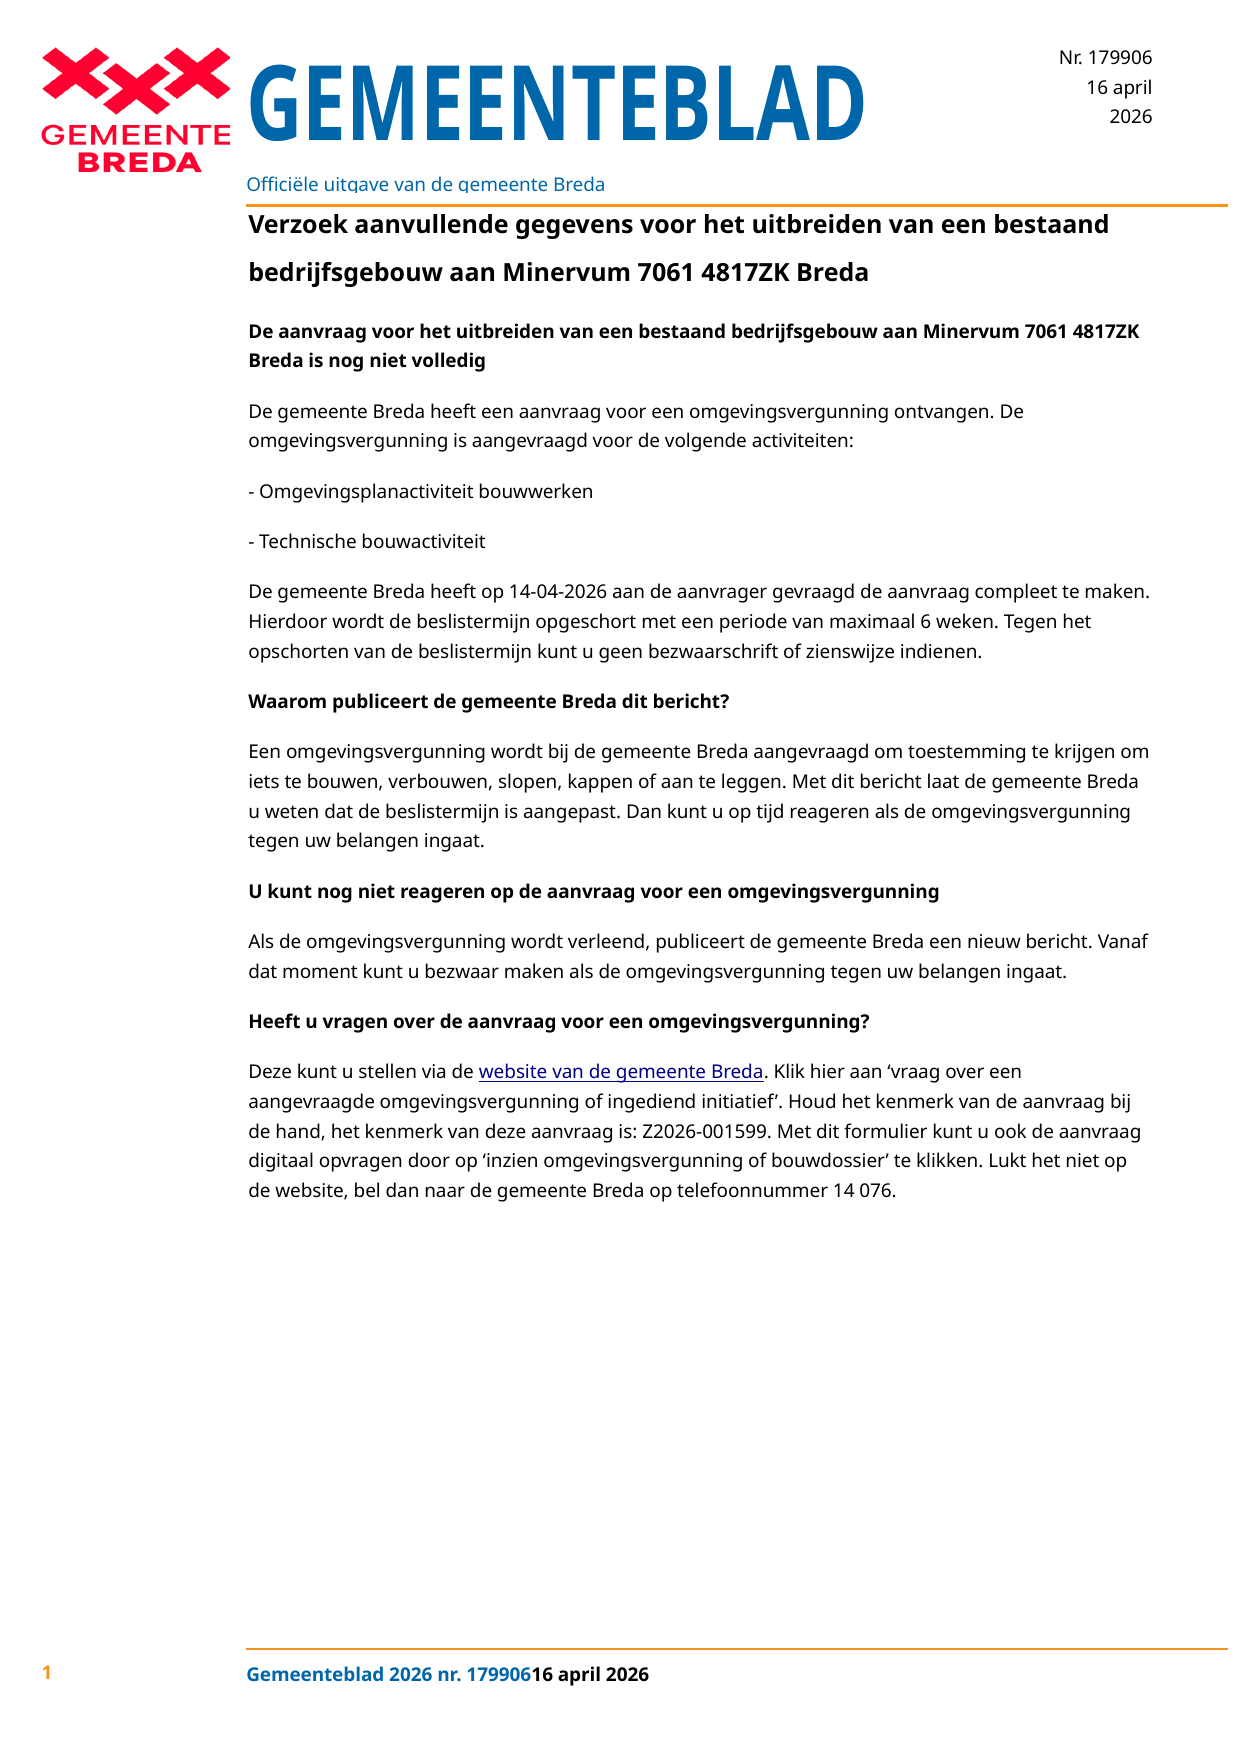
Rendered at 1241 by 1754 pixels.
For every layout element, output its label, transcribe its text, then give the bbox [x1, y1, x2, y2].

text De gemeente Breda heeft een aanvraag voor een omgevingsvergunning ontvangen. De omgevingsvergunning is aangevraagd voor de volgende activiteiten: [248, 398, 1152, 453]
text Verzoek aanvullende gegevens voor het uitbreiden van een bestaand bedrijfsgebouw aan Minervum 7061 4817ZK Breda [248, 207, 1152, 288]
text De gemeente Breda heeft op 14-04-2026 aan de aanvrager gevraagd de aanvraag compleet te maken. Hierdoor wordt de beslistermijn opgeschort met een periode van maximaal 6 weken. Tegen het opschorten van de beslistermijn kunt u geen bezwaarschrift of zienswijze indienen. [248, 579, 1152, 664]
text - Omgevingsplanactiviteit bouwwerken [248, 478, 1152, 504]
picture [41, 47, 231, 172]
text Heeft u vragen over de aanvraag voor een omgevingsvergunning? [248, 1008, 1152, 1034]
text - Technische bouwactiviteit [248, 528, 1152, 554]
text Een omgevingsvergunning wordt bij de gemeente Breda aangevraagd om toestemming te krijgen om iets te bouwen, verbouwen, slopen, kappen of aan te leggen. Met dit bericht laat de gemeente Breda u weten dat de beslistermijn is aangepast. Dan kunt u op tijd reageren als de omgevingsvergunning tegen uw belangen ingaat. [248, 739, 1152, 853]
text U kunt nog niet reageren op de aanvraag voor een omgevingsvergunning [248, 878, 1152, 904]
text Waarom publiceert de gemeente Breda dit bericht? [248, 688, 1152, 714]
text Deze kunt u stellen via de website van de gemeente Breda. Klik hier aan ‘vraag over een aangevraagde omgevingsvergunning of ingediend initiatief’. Houd het kenmerk van de aanvraag bij de hand, het kenmerk van deze aanvraag is: Z2026-001599. Met dit formulier kunt u ook de aanvraag digitaal opvragen door op ‘inzien omgevingsvergunning of bouwdossier’ te klikken. Lukt het niet op de website, bel dan naar de gemeente Breda op telefoonnummer 14 076. [248, 1059, 1152, 1203]
text Als de omgevingsvergunning wordt verleend, publiceert de gemeente Breda een nieuw bericht. Vanaf dat moment kunt u bezwaar maken als de omgevingsvergunning tegen uw belangen ingaat. [248, 928, 1152, 984]
text De aanvraag voor het uitbreiden van een bestaand bedrijfsgebouw aan Minervum 7061 4817ZK Breda is nog niet volledig [248, 318, 1152, 373]
